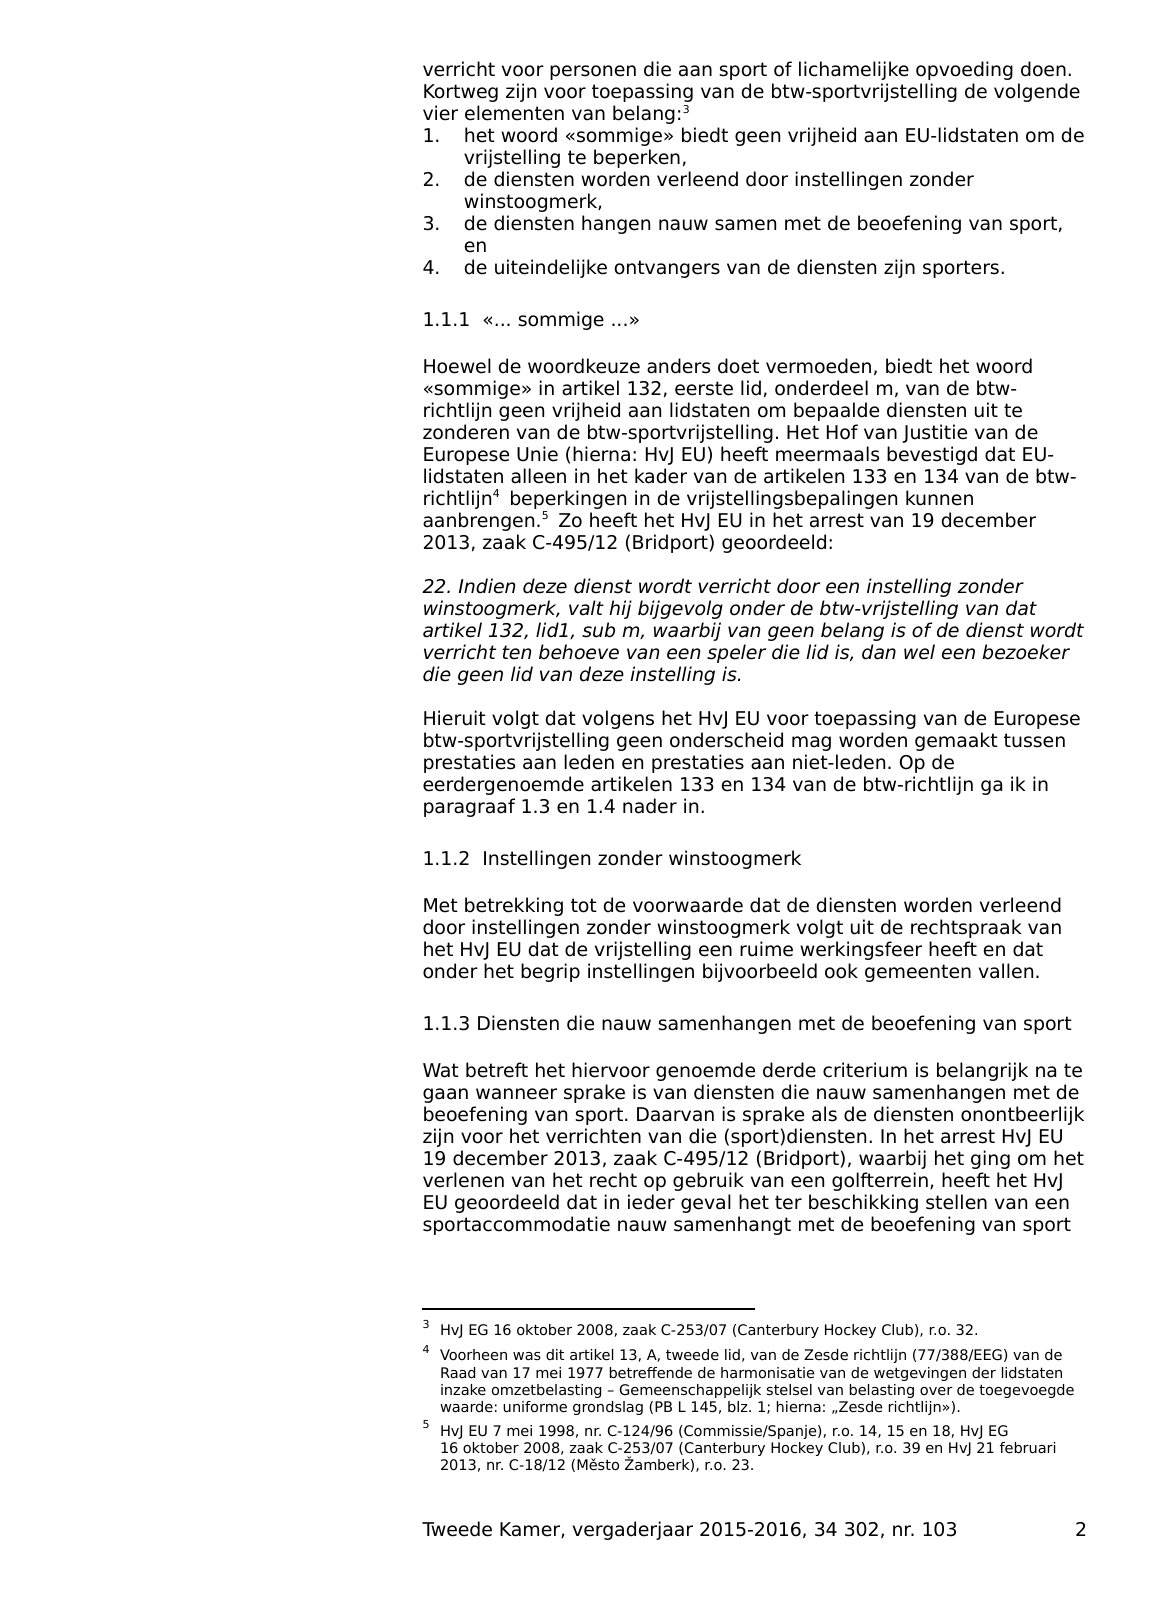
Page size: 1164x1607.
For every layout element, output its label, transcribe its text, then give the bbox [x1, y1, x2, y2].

text HvJ EU 7 mei 1998, nr. C-124/96 (Commissie/Spanje), r.o. 14, 15 en 18, HvJ EG 16 oktober 2008, zaak C-253/07 (Canterbury Hockey Club), r.o. 39 en HvJ 21 februari 2013, nr. C-18/12 (Město Žamberk), r.o. 23. [422, 1418, 1087, 1474]
subtitle 1.1.1 «... sommige ...» [422, 309, 1087, 331]
text 1. het woord «sommige» biedt geen vrijheid aan EU-lidstaten om de vrijstelling te beperken, [422, 125, 1087, 169]
text Hieruit volgt dat volgens het HvJ EU voor toepassing van de Europese btw-sportvrijstelling geen onderscheid mag worden gemaakt tussen prestaties aan leden en prestaties aan niet-leden. Op de eerdergenoemde artikelen 133 en 134 van de btw-richtlijn ga ik in paragraaf 1.3 en 1.4 nader in. [422, 708, 1087, 818]
text Wat betreft het hiervoor genoemde derde criterium is belangrijk na te gaan wanneer sprake is van diensten die nauw samenhangen met de beoefening van sport. Daarvan is sprake als de diensten onontbeerlijk zijn voor het verrichten van die (sport)diensten. In het arrest HvJ EU 19 december 2013, zaak C-495/12 (Bridport), waarbij het ging om het verlenen van het recht op gebruik van een golfterrein, heeft het HvJ EU geoordeeld dat in ieder geval het ter beschikking stellen van een sportaccommodatie nauw samenhangt met de beoefening van sport [422, 1060, 1087, 1257]
text Voorheen was dit artikel 13, A, tweede lid, van de Zesde richtlijn (77/388/EEG) van de Raad van 17 mei 1977 betreffende de harmonisatie van de wetgevingen der lidstaten inzake omzetbelasting – Gemeenschappelijk stelsel van belasting over de toegevoegde waarde: uniforme grondslag (PB L 145, blz. 1; hierna: „Zesde richtlijn»). [422, 1343, 1087, 1416]
subtitle 1.1.2 Instellingen zonder winstoogmerk [422, 848, 1087, 870]
text 3. de diensten hangen nauw samen met de beoefening van sport, en [422, 213, 1087, 257]
text Hoewel de woordkeuze anders doet vermoeden, biedt het woord «sommige» in artikel 132, eerste lid, onderdeel m, van de btw-richtlijn geen vrijheid aan lidstaten om bepaalde diensten uit te zonderen van de btw-sportvrijstelling. Het Hof van Justitie van de Europese Unie (hierna: HvJ EU) heeft meermaals bevestigd dat EU-lidstaten alleen in het kader van de artikelen 133 en 134 van de btw-richtlijn beperkingen in de vrijstellingsbepalingen kunnen aanbrengen. Zo heeft het HvJ EU in het arrest van 19 december 2013, zaak C-495/12 (Bridport) geoordeeld: [422, 356, 1087, 554]
text 22. Indien deze dienst wordt verricht door een instelling zonder winstoogmerk, valt hij bijgevolg onder de btw-vrijstelling van dat artikel 132, lid1, sub m, waarbij van geen belang is of de dienst wordt verricht ten behoeve van een speler die lid is, dan wel een bezoeker die geen lid van deze instelling is. [422, 576, 1087, 686]
subtitle 1.1.3 Diensten die nauw samenhangen met de beoefening van sport [422, 1013, 1087, 1035]
text Met betrekking tot de voorwaarde dat de diensten worden verleend door instellingen zonder winstoogmerk volgt uit de rechtspraak van het HvJ EU dat de vrijstelling een ruime werkingsfeer heeft en dat onder het begrip instellingen bijvoorbeeld ook gemeenten vallen. [422, 895, 1087, 983]
text 2. de diensten worden verleend door instellingen zonder winstoogmerk, [422, 169, 1087, 213]
text 4. de uiteindelijke ontvangers van de diensten zijn sporters. [422, 257, 1087, 279]
text HvJ EG 16 oktober 2008, zaak C-253/07 (Canterbury Hockey Club), r.o. 32. [422, 1318, 1087, 1340]
text verricht voor personen die aan sport of lichamelijke opvoeding doen. Kortweg zijn voor toepassing van de btw-sportvrijstelling de volgende vier elementen van belang: [422, 59, 1087, 125]
